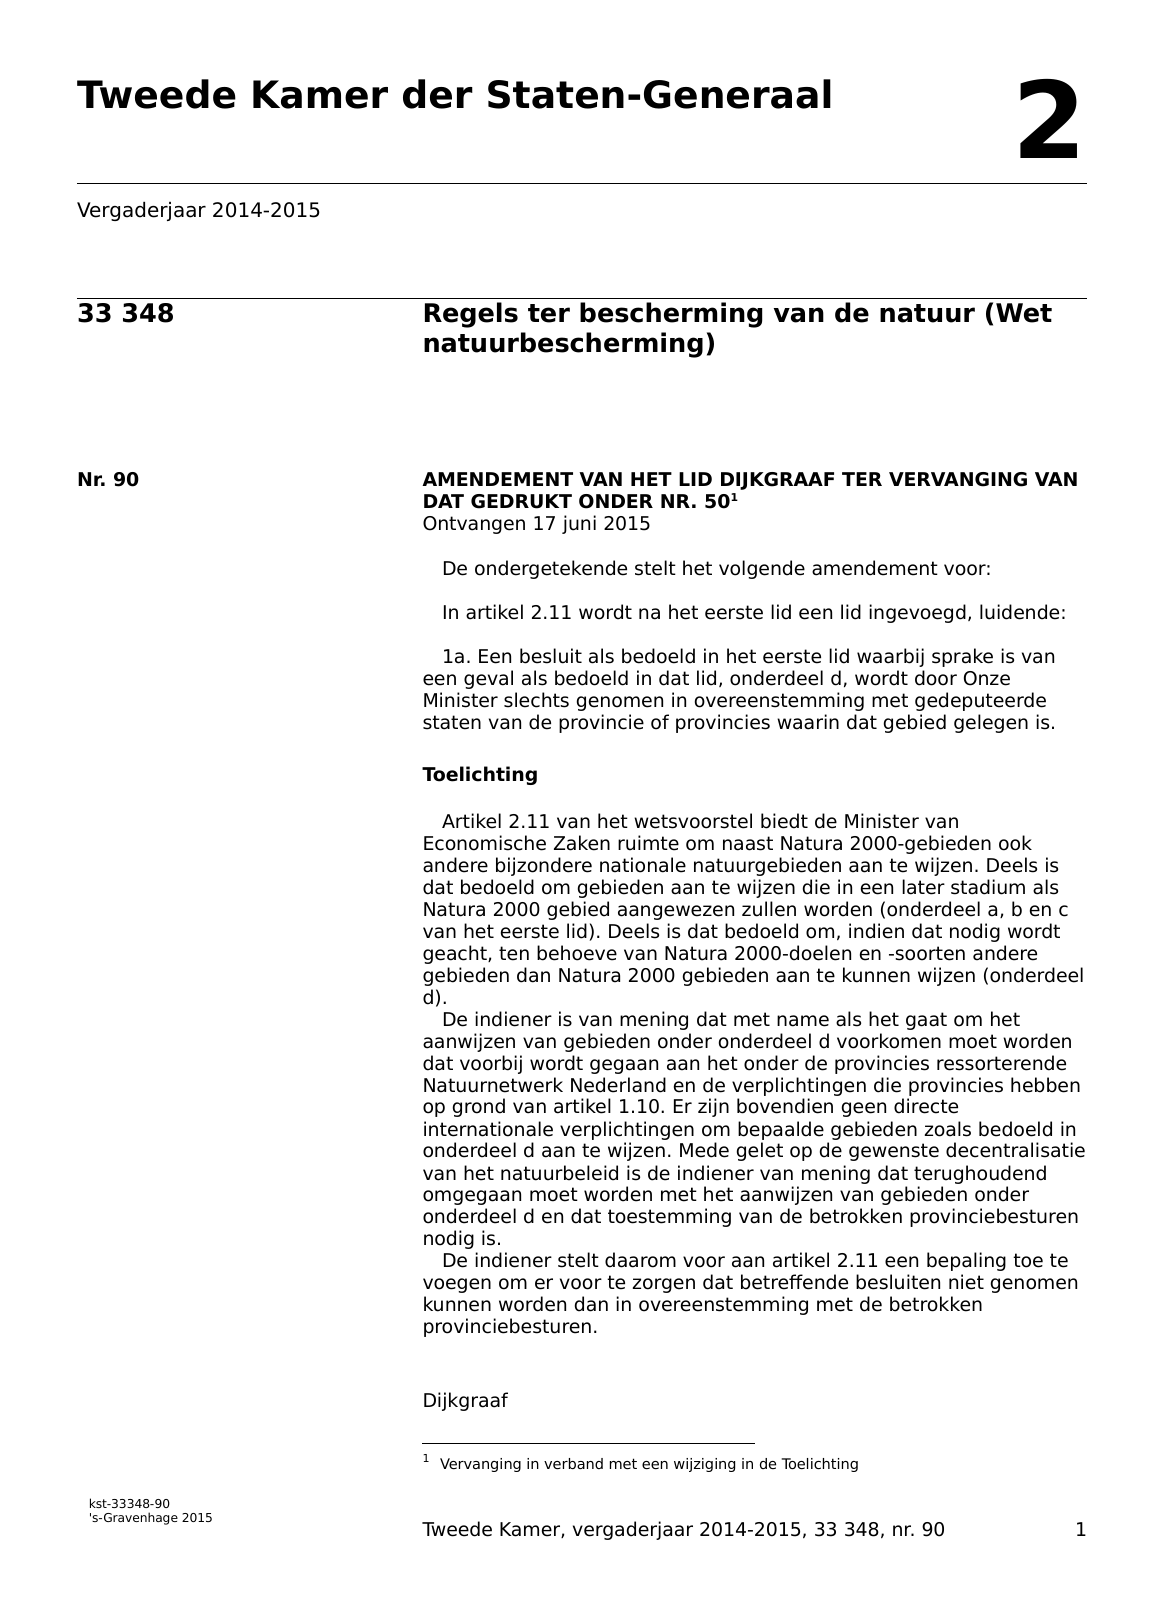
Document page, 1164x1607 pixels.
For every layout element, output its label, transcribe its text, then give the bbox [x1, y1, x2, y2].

subtitle Toelichting [422, 764, 1087, 786]
text In artikel 2.11 wordt na het eerste lid een lid ingevoegd, luidende: [422, 602, 1087, 624]
text Ontvangen 17 juni 2015 [422, 513, 1087, 535]
table_header Tweede Kamer der Staten-Generaal [77, 59, 886, 183]
table_cell Vergaderjaar 2014-2015 [77, 184, 1087, 298]
text 1a. Een besluit als bedoeld in het eerste lid waarbij sprake is van een geval als bedoeld in dat lid, onderdeel d, wordt door Onze Minister slechts genomen in overeenstemming met gedeputeerde staten van de provincie of provincies waarin dat gebied gelegen is. [422, 646, 1087, 734]
subtitle Nr. 90 AMENDEMENT VAN HET LID DIJKGRAAF TER VERVANGING VAN DAT GEDRUKT ONDER NR. 50 [77, 469, 1087, 513]
table_header 2 [886, 59, 1087, 183]
text Dijkgraaf [422, 1368, 1087, 1412]
text De ondergetekende stelt het volgende amendement voor: [422, 557, 1087, 579]
text De indiener stelt daarom voor aan artikel 2.11 een bepaling toe te voegen om er voor te zorgen dat betreffende besluiten niet genomen kunnen worden dan in overeenstemming met de betrokken provinciebesturen. [422, 1250, 1087, 1338]
text De indiener is van mening dat met name als het gaat om het aanwijzen van gebieden onder onderdeel d voorkomen moet worden dat voorbij wordt gegaan aan het onder de provincies ressorterende Natuurnetwerk Nederland en de verplichtingen die provincies hebben op grond van artikel 1.10. Er zijn bovendien geen directe internationale verplichtingen om bepaalde gebieden zoals bedoeld in onderdeel d aan te wijzen. Mede gelet op de gewenste decentralisatie van het natuurbeleid is de indiener van mening dat terughoudend omgegaan moet worden met het aanwijzen van gebieden onder onderdeel d en dat toestemming van de betrokken provinciebesturen nodig is. [422, 1008, 1087, 1250]
text Vervanging in verband met een wijziging in de Toelichting [422, 1452, 1087, 1474]
text 's-Gravenhage 2015 [88, 1511, 323, 1525]
subtitle 33 348 Regels ter bescherming van de natuur (Wet natuurbescherming) [77, 299, 1087, 358]
text kst-33348-90 [88, 1497, 323, 1511]
text Artikel 2.11 van het wetsvoorstel biedt de Minister van Economische Zaken ruimte om naast Natura 2000-gebieden ook andere bijzondere nationale natuurgebieden aan te wijzen. Deels is dat bedoeld om gebieden aan te wijzen die in een later stadium als Natura 2000 gebied aangewezen zullen worden (onderdeel a, b en c van het eerste lid). Deels is dat bedoeld om, indien dat nodig wordt geacht, ten behoeve van Natura 2000-doelen en -soorten andere gebieden dan Natura 2000 gebieden aan te kunnen wijzen (onderdeel d). [422, 811, 1087, 1008]
